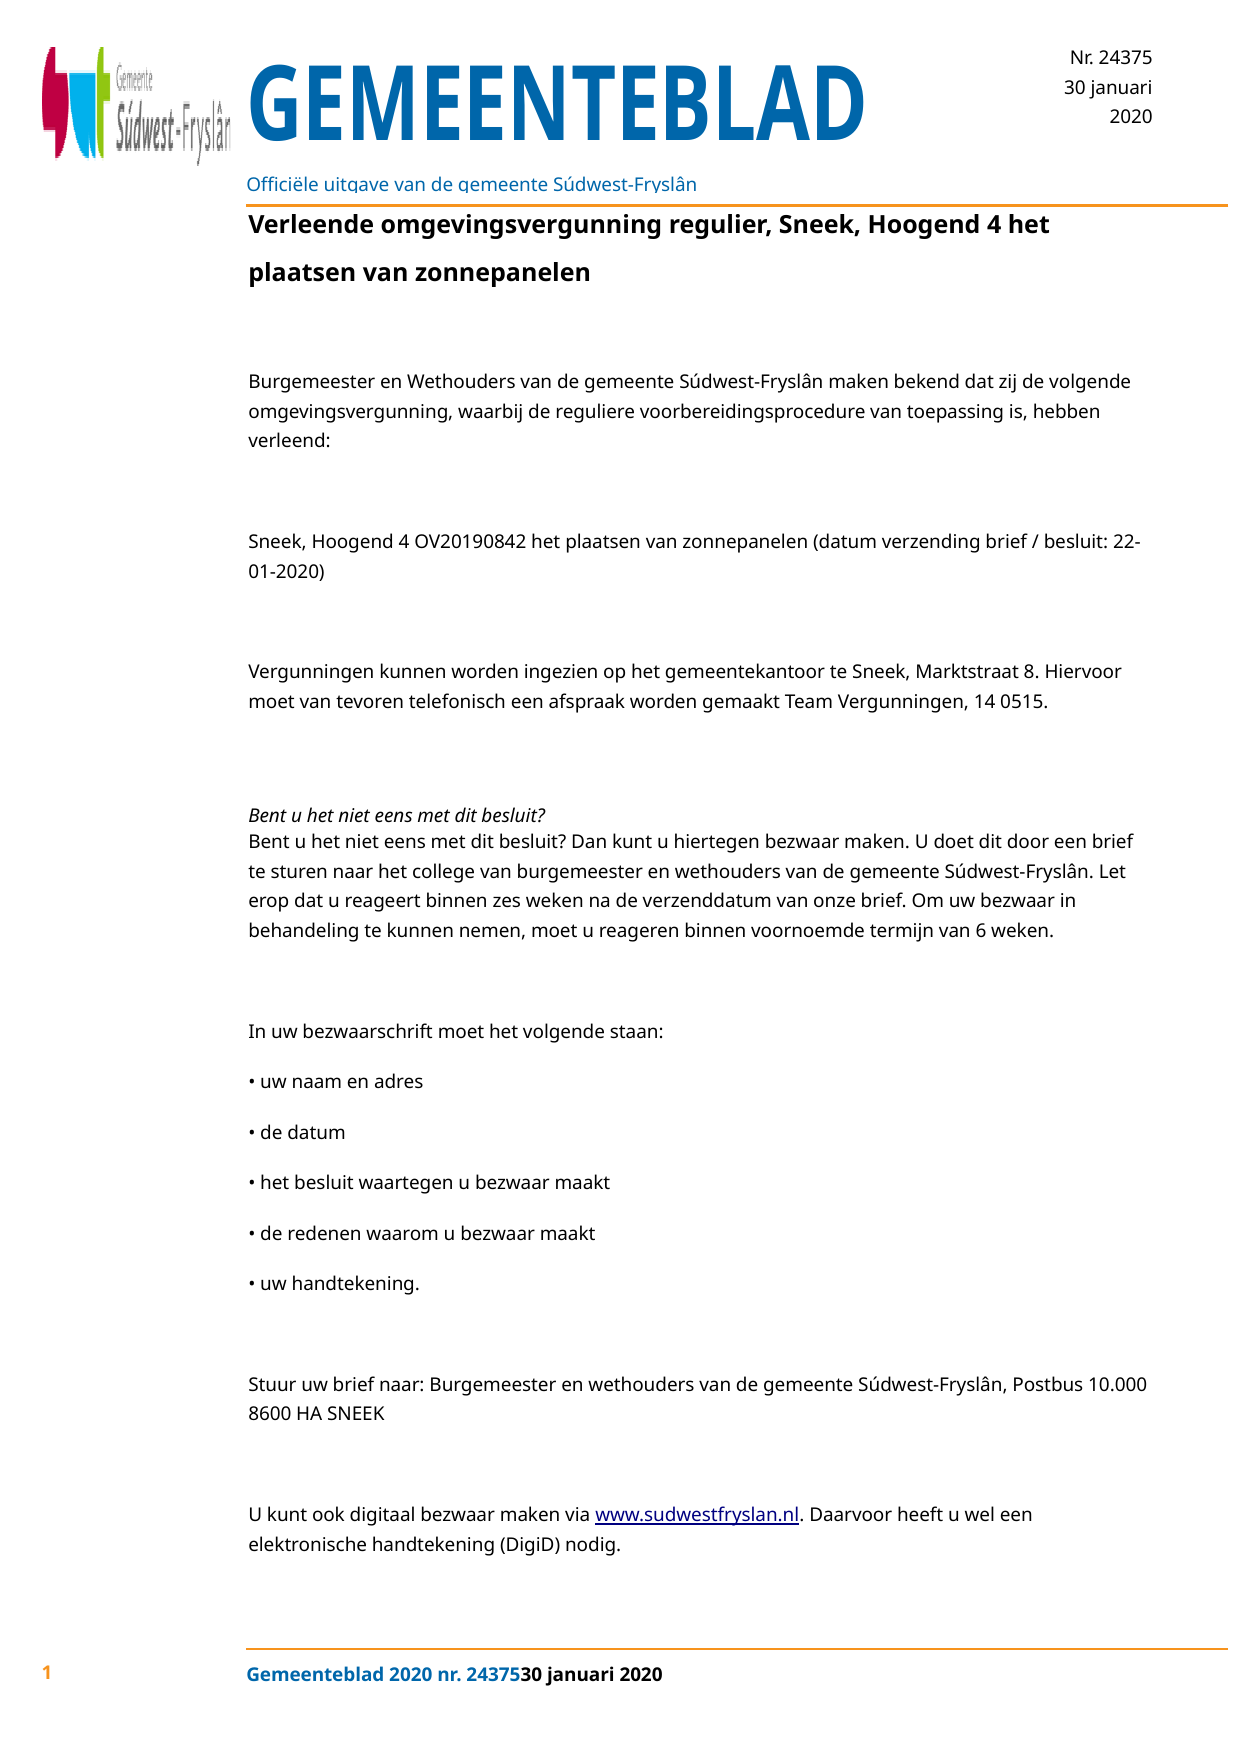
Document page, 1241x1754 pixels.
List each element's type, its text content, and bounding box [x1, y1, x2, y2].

text Bent u het niet eens met dit besluit? [248, 803, 1152, 828]
text In uw bezwaarschrift moet het volgende staan: [248, 1018, 1152, 1044]
text • uw handtekening. [248, 1270, 1152, 1296]
text Burgemeester en Wethouders van de gemeente Súdwest-Fryslân maken bekend dat zij de volgende omgevingsvergunning, waarbij de reguliere voorbereidingsprocedure van toepassing is, hebben verleend: [248, 368, 1152, 453]
text • het besluit waartegen u bezwaar maakt [248, 1169, 1152, 1195]
text Vergunningen kunnen worden ingezien op het gemeentekantoor te Sneek, Marktstraat 8. Hiervoor moet van tevoren telefonisch een afspraak worden gemaakt Team Vergunningen, 14 0515. [248, 659, 1152, 714]
text Sneek, Hoogend 4 OV20190842 het plaatsen van zonnepanelen (datum verzending brief / besluit: 22-01-2020) [248, 528, 1152, 584]
text • uw naam en adres [248, 1068, 1152, 1094]
text Bent u het niet eens met dit besluit? Dan kunt u hiertegen bezwaar maken. U doet dit door een brief te sturen naar het college van burgemeester en wethouders van de gemeente Súdwest-Fryslân. Let erop dat u reageert binnen zes weken na de verzenddatum van onze brief. Om uw bezwaar in behandeling te kunnen nemen, moet u reageren binnen voornoemde termijn van 6 weken. [248, 828, 1152, 943]
text Stuur uw brief naar: Burgemeester en wethouders van de gemeente Súdwest-Fryslân, Postbus 10.000 8600 HA SNEEK [248, 1371, 1152, 1426]
text U kunt ook digitaal bezwaar maken via www.sudwestfryslan.nl. Daarvoor heeft u wel een elektronische handtekening (DigiD) nodig. [248, 1501, 1152, 1557]
text • de datum [248, 1119, 1152, 1144]
text Verleende omgevingsvergunning regulier, Sneek, Hoogend 4 het plaatsen van zonnepanelen [248, 207, 1152, 288]
text • de redenen waarom u bezwaar maakt [248, 1220, 1152, 1245]
picture [41, 47, 231, 172]
